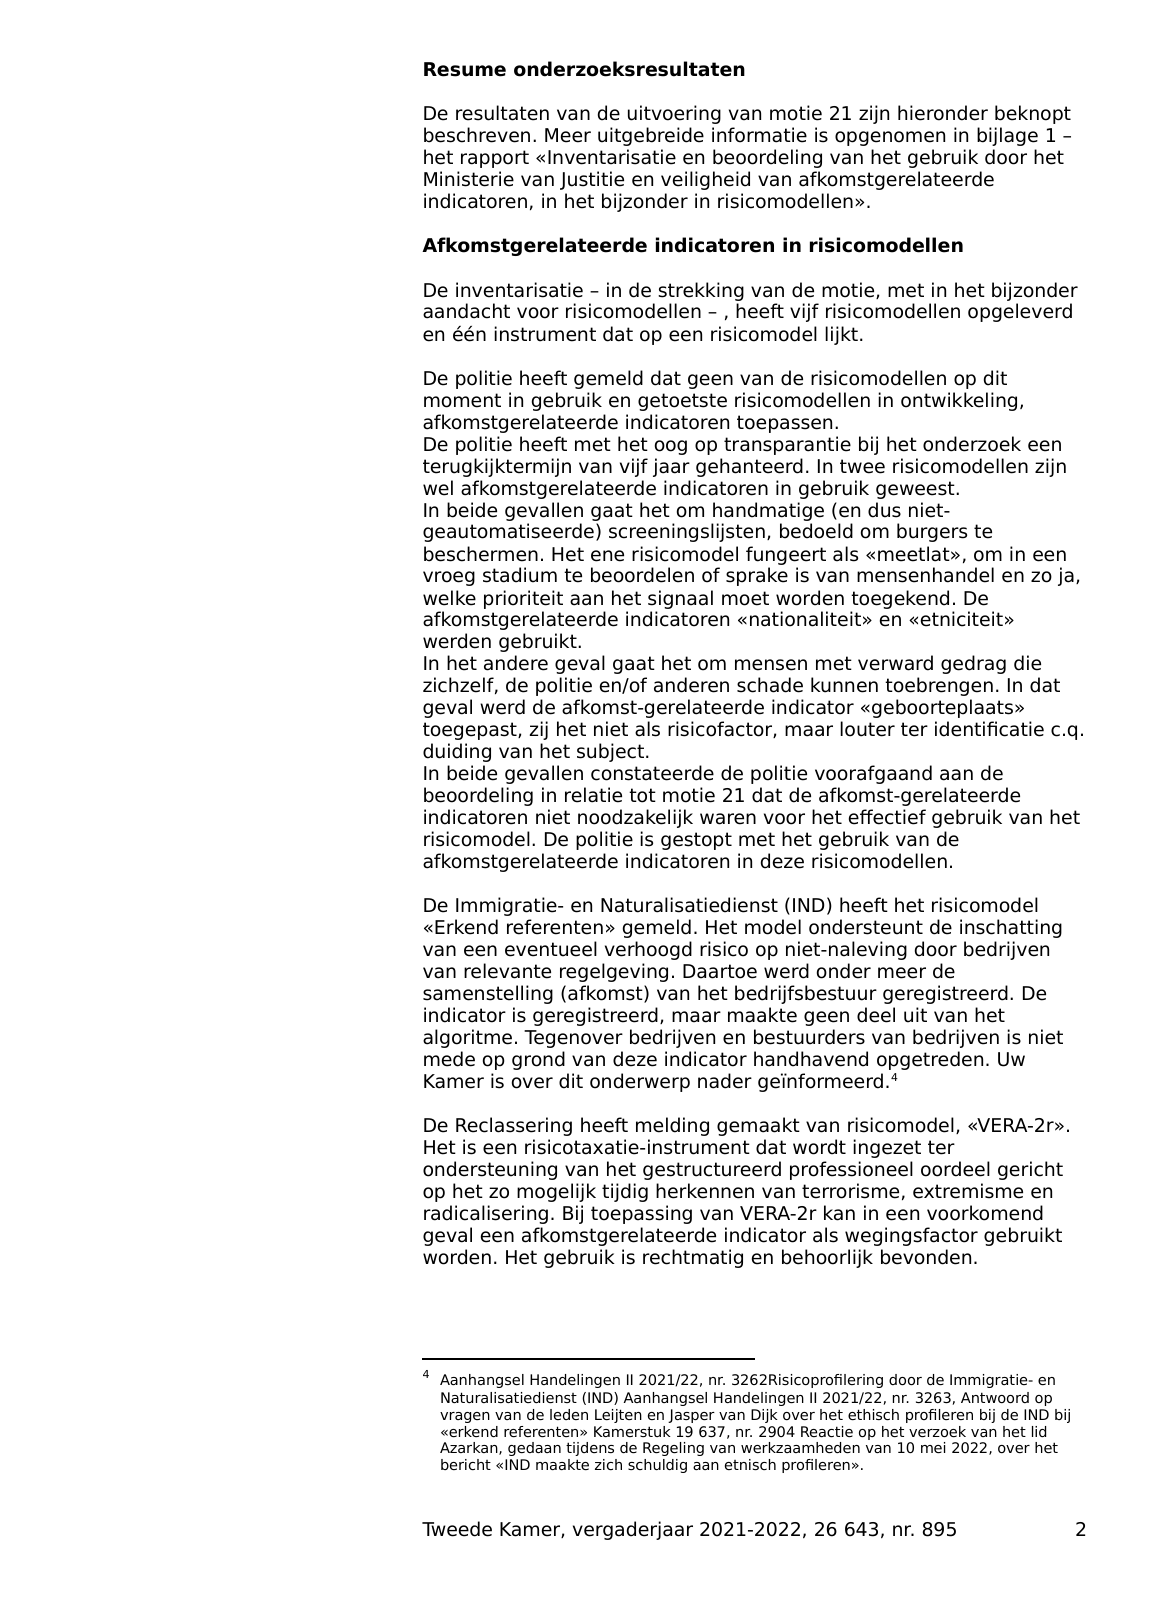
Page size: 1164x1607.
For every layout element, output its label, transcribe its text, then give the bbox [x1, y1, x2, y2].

text Aanhangsel Handelingen II 2021/22, nr. 3262Risicoprofilering door de Immigratie- en Naturalisatiedienst (IND) Aanhangsel Handelingen II 2021/22, nr. 3263, Antwoord op vragen van de leden Leijten en Jasper van Dijk over het ethisch profileren bij de IND bij «erkend referenten» Kamerstuk 19 637, nr. 2904 Reactie op het verzoek van het lid Azarkan, gedaan tijdens de Regeling van werkzaamheden van 10 mei 2022, over het bericht «IND maakte zich schuldig aan etnisch profileren». [422, 1368, 1087, 1474]
subtitle Resume onderzoeksresultaten [422, 59, 1087, 81]
text De inventarisatie – in de strekking van de motie, met in het bijzonder aandacht voor risicomodellen – , heeft vijf risicomodellen opgeleverd en één instrument dat op een risicomodel lijkt. [422, 279, 1087, 345]
text De resultaten van de uitvoering van motie 21 zijn hieronder beknopt beschreven. Meer uitgebreide informatie is opgenomen in bijlage 1 – het rapport «Inventarisatie en beoordeling van het gebruik door het Ministerie van Justitie en veiligheid van afkomstgerelateerde indicatoren, in het bijzonder in risicomodellen». [422, 103, 1087, 213]
text In beide gevallen constateerde de politie voorafgaand aan de beoordeling in relatie tot motie 21 dat de afkomst-gerelateerde indicatoren niet noodzakelijk waren voor het effectief gebruik van het risicomodel. De politie is gestopt met het gebruik van de afkomstgerelateerde indicatoren in deze risicomodellen. [422, 763, 1087, 873]
subtitle Afkomstgerelateerde indicatoren in risicomodellen [422, 235, 1087, 257]
text De Reclassering heeft melding gemaakt van risicomodel, «VERA-2r». Het is een risicotaxatie-instrument dat wordt ingezet ter ondersteuning van het gestructureerd professioneel oordeel gericht op het zo mogelijk tijdig herkennen van terrorisme, extremisme en radicalisering. Bij toepassing van VERA-2r kan in een voorkomend geval een afkomstgerelateerde indicator als wegingsfactor gebruikt worden. Het gebruik is rechtmatig en behoorlijk bevonden. [422, 1115, 1087, 1269]
text In het andere geval gaat het om mensen met verward gedrag die zichzelf, de politie en/of anderen schade kunnen toebrengen. In dat geval werd de afkomst-gerelateerde indicator «geboorteplaats» toegepast, zij het niet als risicofactor, maar louter ter identificatie c.q. duiding van het subject. [422, 653, 1087, 763]
text De politie heeft gemeld dat geen van de risicomodellen op dit moment in gebruik en getoetste risicomodellen in ontwikkeling, afkomstgerelateerde indicatoren toepassen. [422, 368, 1087, 433]
text In beide gevallen gaat het om handmatige (en dus niet-geautomatiseerde) screeningslijsten, bedoeld om burgers te beschermen. Het ene risicomodel fungeert als «meetlat», om in een vroeg stadium te beoordelen of sprake is van mensenhandel en zo ja, welke prioriteit aan het signaal moet worden toegekend. De afkomstgerelateerde indicatoren «nationaliteit» en «etniciteit» werden gebruikt. [422, 499, 1087, 653]
text De Immigratie- en Naturalisatiedienst (IND) heeft het risicomodel «Erkend referenten» gemeld. Het model ondersteunt de inschatting van een eventueel verhoogd risico op niet-naleving door bedrijven van relevante regelgeving. Daartoe werd onder meer de samenstelling (afkomst) van het bedrijfsbestuur geregistreerd. De indicator is geregistreerd, maar maakte geen deel uit van het algoritme. Tegenover bedrijven en bestuurders van bedrijven is niet mede op grond van deze indicator handhavend opgetreden. Uw Kamer is over dit onderwerp nader geïnformeerd. [422, 895, 1087, 1093]
text De politie heeft met het oog op transparantie bij het onderzoek een terugkijktermijn van vijf jaar gehanteerd. In twee risicomodellen zijn wel afkomstgerelateerde indicatoren in gebruik geweest. [422, 433, 1087, 499]
